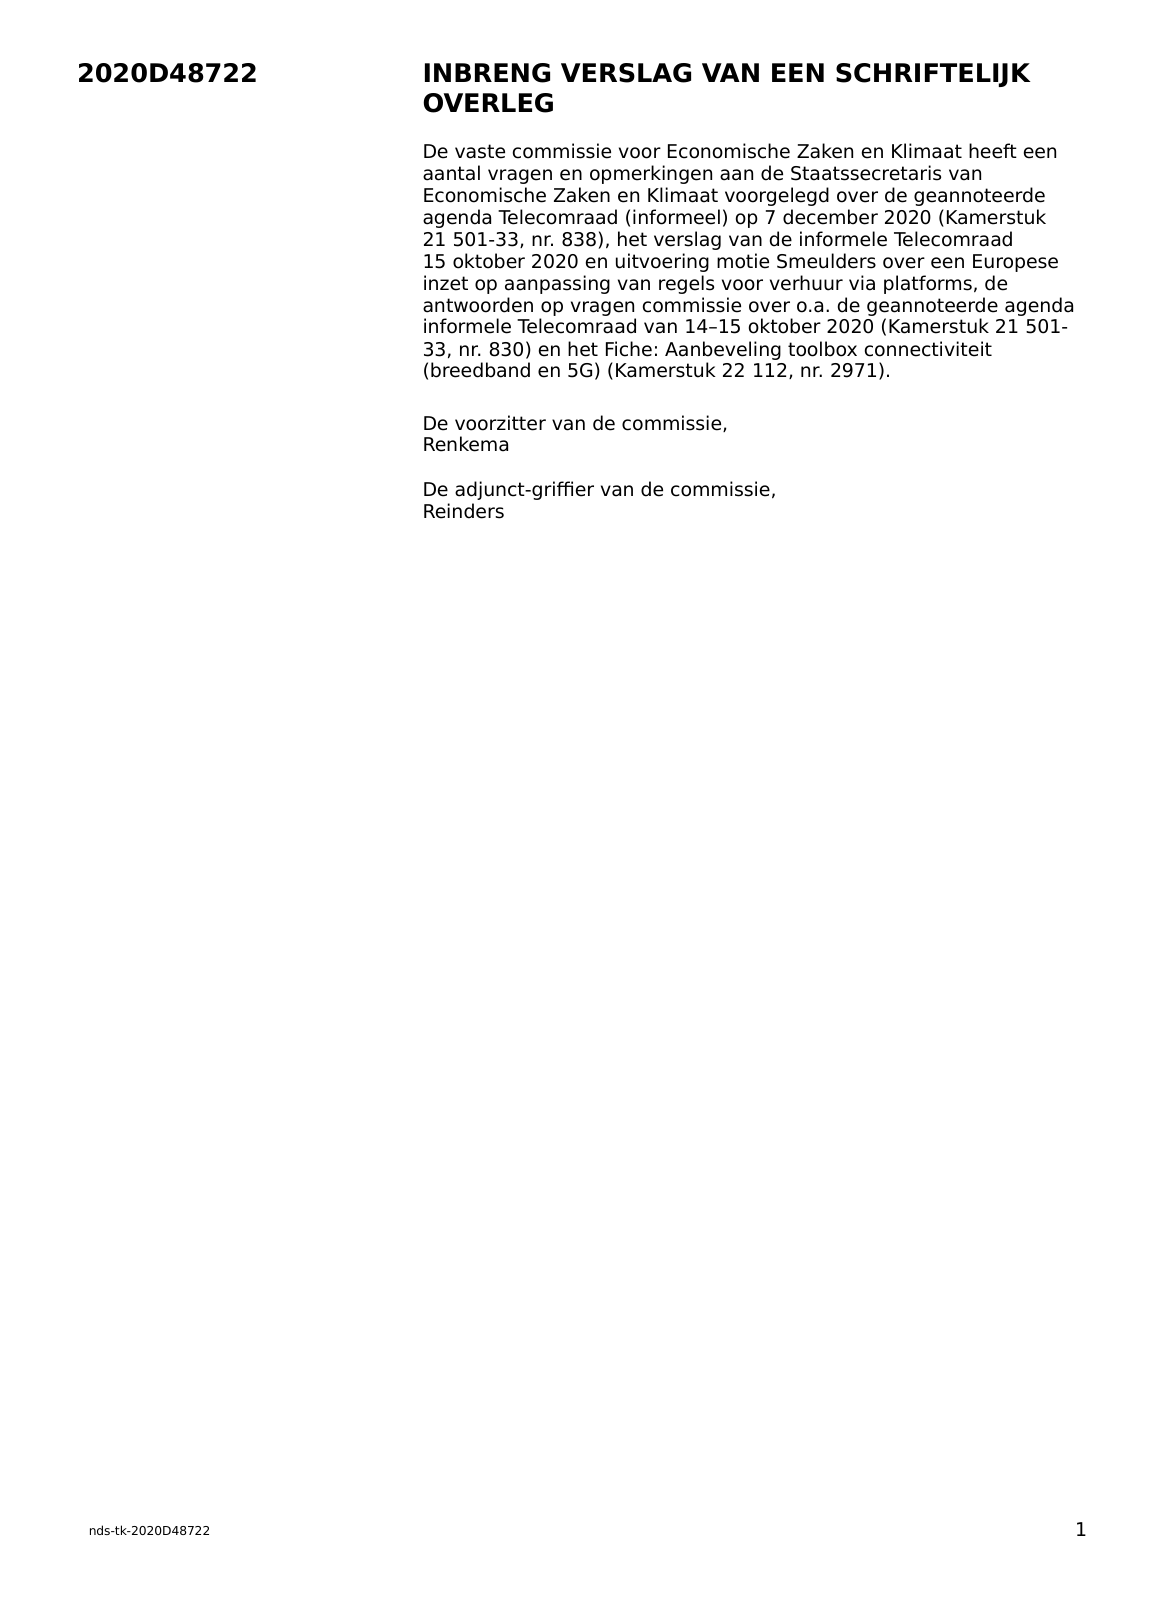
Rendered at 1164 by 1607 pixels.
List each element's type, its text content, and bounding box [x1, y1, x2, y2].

text 2020D48722 INBRENG VERSLAG VAN EEN SCHRIFTELIJK OVERLEG [77, 59, 1087, 118]
text De adjunct-griffier van de commissie, Reinders [422, 478, 1087, 522]
text De vaste commissie voor Economische Zaken en Klimaat heeft een aantal vragen en opmerkingen aan de Staatssecretaris van Economische Zaken en Klimaat voorgelegd over de geannoteerde agenda Telecomraad (informeel) op 7 december 2020 (Kamerstuk 21 501-33, nr. 838), het verslag van de informele Telecomraad 15 oktober 2020 en uitvoering motie Smeulders over een Europese inzet op aanpassing van regels voor verhuur via platforms, de antwoorden op vragen commissie over o.a. de geannoteerde agenda informele Telecomraad van 14–15 oktober 2020 (Kamerstuk 21 501-33, nr. 830) en het Fiche: Aanbeveling toolbox connectiviteit (breedband en 5G) (Kamerstuk 22 112, nr. 2971). [422, 141, 1087, 382]
text nds-tk-2020D48722 [88, 1524, 323, 1538]
text De voorzitter van de commissie, Renkema [422, 412, 1087, 456]
